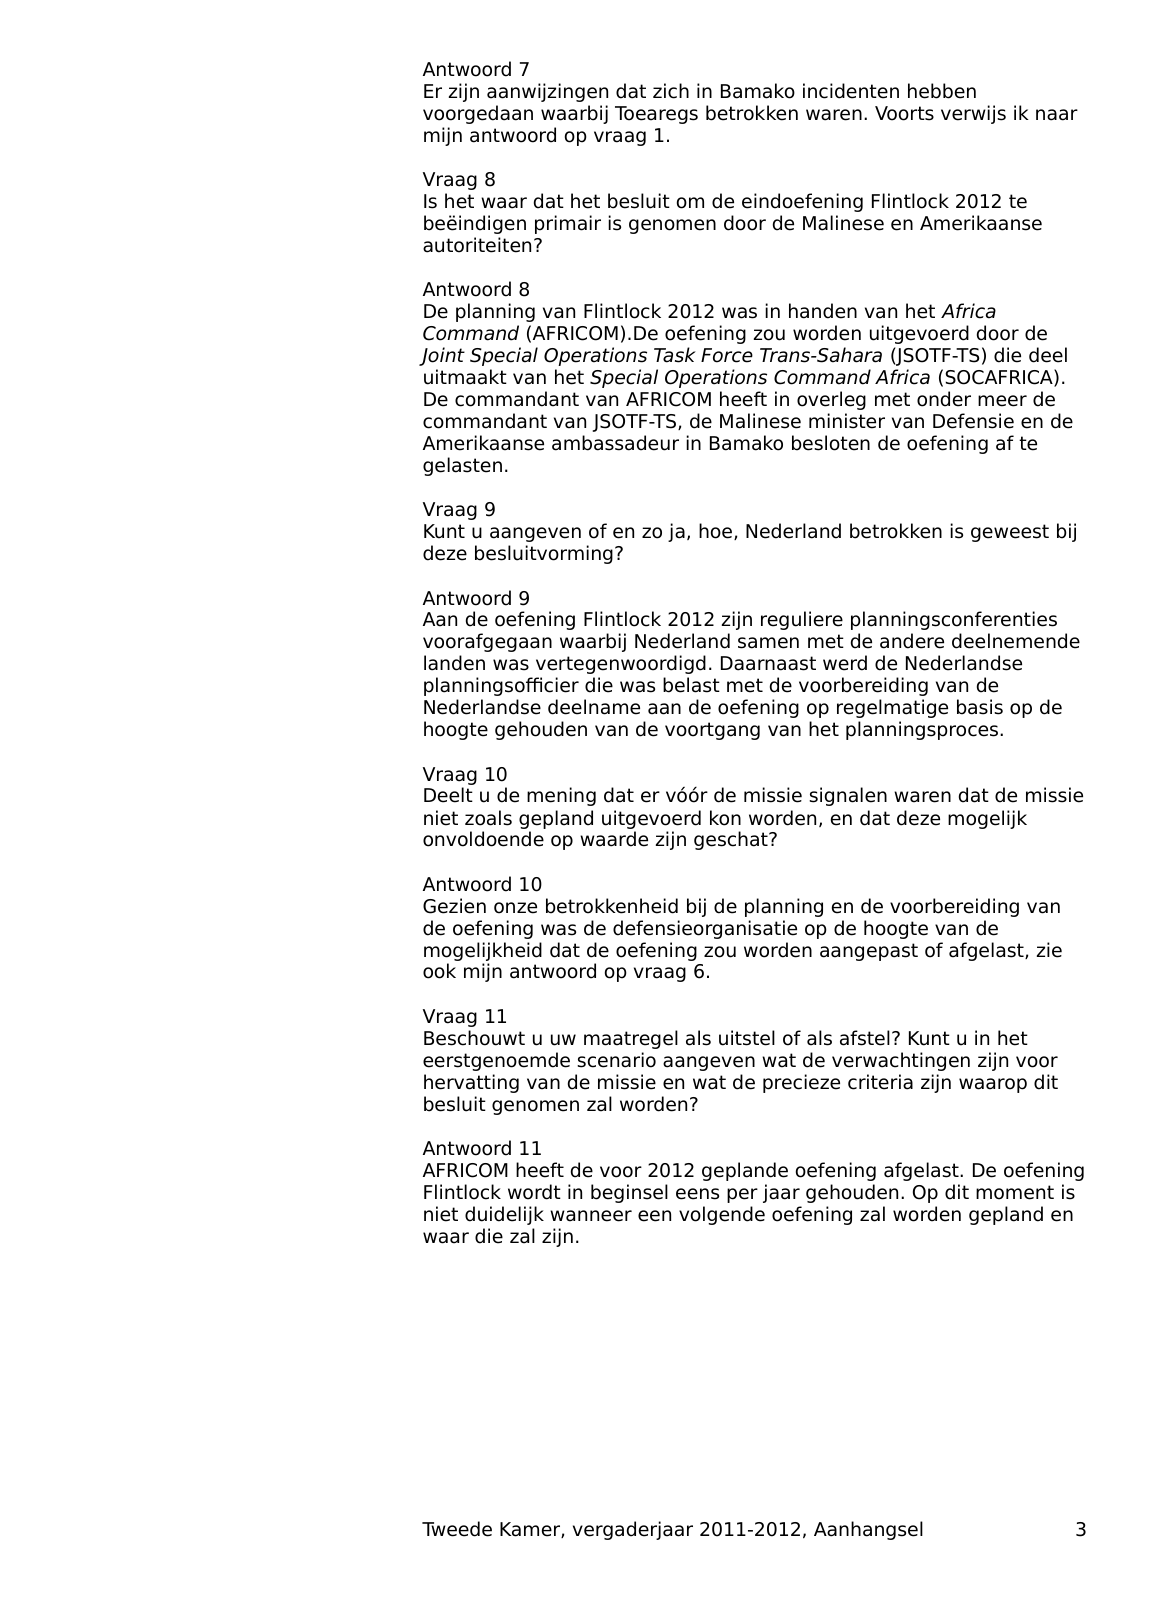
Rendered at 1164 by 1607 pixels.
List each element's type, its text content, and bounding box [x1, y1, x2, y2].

text Beschouwt u uw maatregel als uitstel of als afstel? Kunt u in het eerstgenoemde scenario aangeven wat de verwachtingen zijn voor hervatting van de missie en wat de precieze criteria zijn waarop dit besluit genomen zal worden? [422, 1028, 1087, 1116]
text Aan de oefening Flintlock 2012 zijn reguliere planningsconferenties voorafgegaan waarbij Nederland samen met de andere deelnemende landen was vertegenwoordigd. Daarnaast werd de Nederlandse planningsofficier die was belast met de voorbereiding van de Nederlandse deelname aan de oefening op regelmatige basis op de hoogte gehouden van de voortgang van het planningsproces. [422, 609, 1087, 741]
text Antwoord 7 [422, 59, 1087, 81]
text Vraag 9 [422, 499, 1087, 521]
text Vraag 8 [422, 169, 1087, 191]
text AFRICOM heeft de voor 2012 geplande oefening afgelast. De oefening Flintlock wordt in beginsel eens per jaar gehouden. Op dit moment is niet duidelijk wanneer een volgende oefening zal worden gepland en waar die zal zijn. [422, 1160, 1087, 1248]
text Gezien onze betrokkenheid bij de planning en de voorbereiding van de oefening was de defensieorganisatie op de hoogte van de mogelijkheid dat de oefening zou worden aangepast of afgelast, zie ook mijn antwoord op vraag 6. [422, 896, 1087, 983]
text Antwoord 8 [422, 279, 1087, 301]
text De planning van Flintlock 2012 was in handen van het Africa Command (AFRICOM).De oefening zou worden uitgevoerd door de Joint Special Operations Task Force Trans-Sahara (JSOTF-TS) die deel uitmaakt van het Special Operations Command Africa (SOCAFRICA). De commandant van AFRICOM heeft in overleg met onder meer de commandant van JSOTF-TS, de Malinese minister van Defensie en de Amerikaanse ambassadeur in Bamako besloten de oefening af te gelasten. [422, 301, 1087, 477]
text Antwoord 11 [422, 1138, 1087, 1160]
text Kunt u aangeven of en zo ja, hoe, Nederland betrokken is geweest bij deze besluitvorming? [422, 521, 1087, 565]
text Vraag 11 [422, 1006, 1087, 1028]
text Deelt u de mening dat er vóór de missie signalen waren dat de missie niet zoals gepland uitgevoerd kon worden, en dat deze mogelijk onvoldoende op waarde zijn geschat? [422, 785, 1087, 851]
text Antwoord 10 [422, 873, 1087, 896]
text Er zijn aanwijzingen dat zich in Bamako incidenten hebben voorgedaan waarbij Toearegs betrokken waren. Voorts verwijs ik naar mijn antwoord op vraag 1. [422, 81, 1087, 147]
text Is het waar dat het besluit om de eindoefening Flintlock 2012 te beëindigen primair is genomen door de Malinese en Amerikaanse autoriteiten? [422, 191, 1087, 257]
text Vraag 10 [422, 763, 1087, 785]
text Antwoord 9 [422, 587, 1087, 609]
